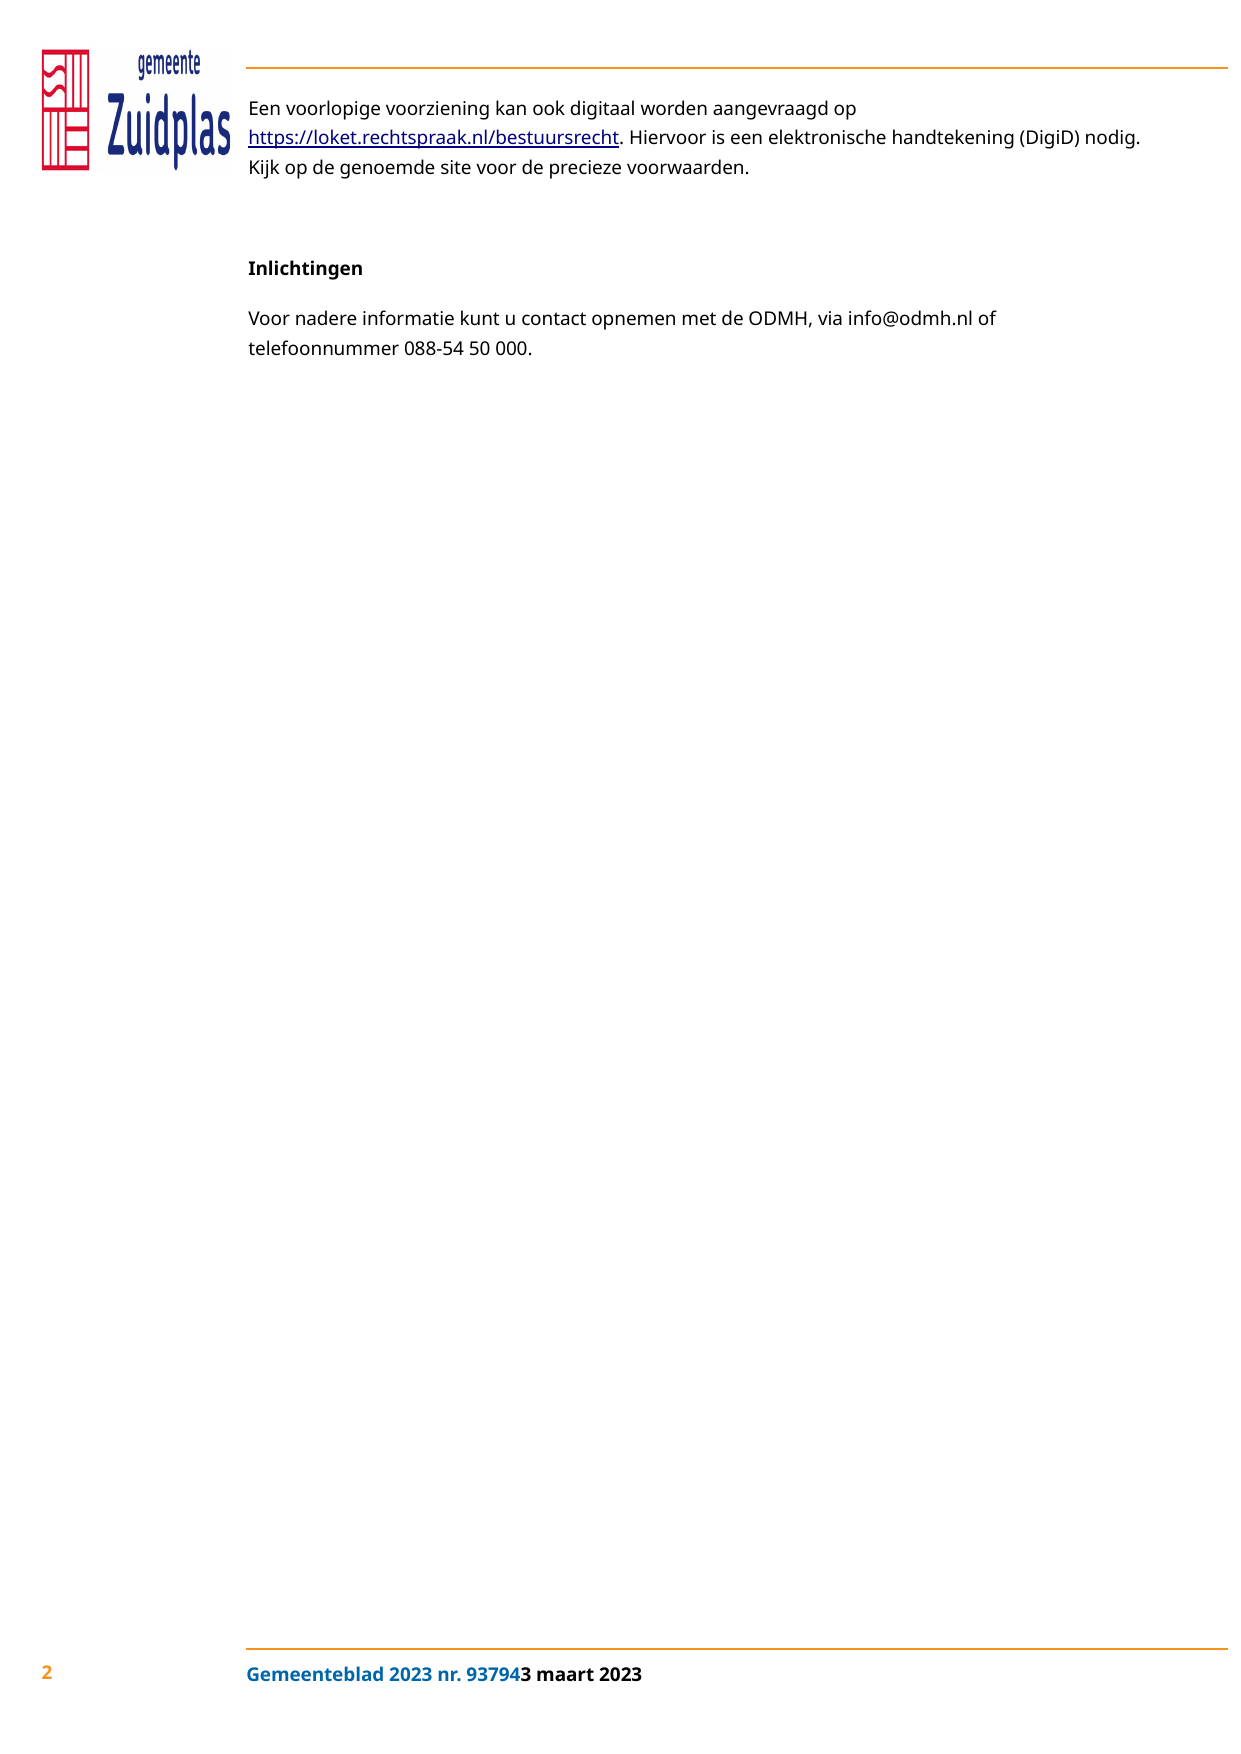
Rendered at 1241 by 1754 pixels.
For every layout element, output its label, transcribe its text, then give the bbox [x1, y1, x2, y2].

text Voor nadere informatie kunt u contact opnemen met de ODMH, via info@odmh.nl of telefoonnummer 088-54 50 000. [248, 305, 1152, 361]
text Inlichtingen [248, 255, 1152, 281]
picture [41, 47, 231, 172]
text Een voorlopige voorziening kan ook digitaal worden aangevraagd op https://loket.rechtspraak.nl/bestuursrecht. Hiervoor is een elektronische handtekening (DigiD) nodig. Kijk op de genoemde site voor de precieze voorwaarden. [248, 95, 1152, 180]
